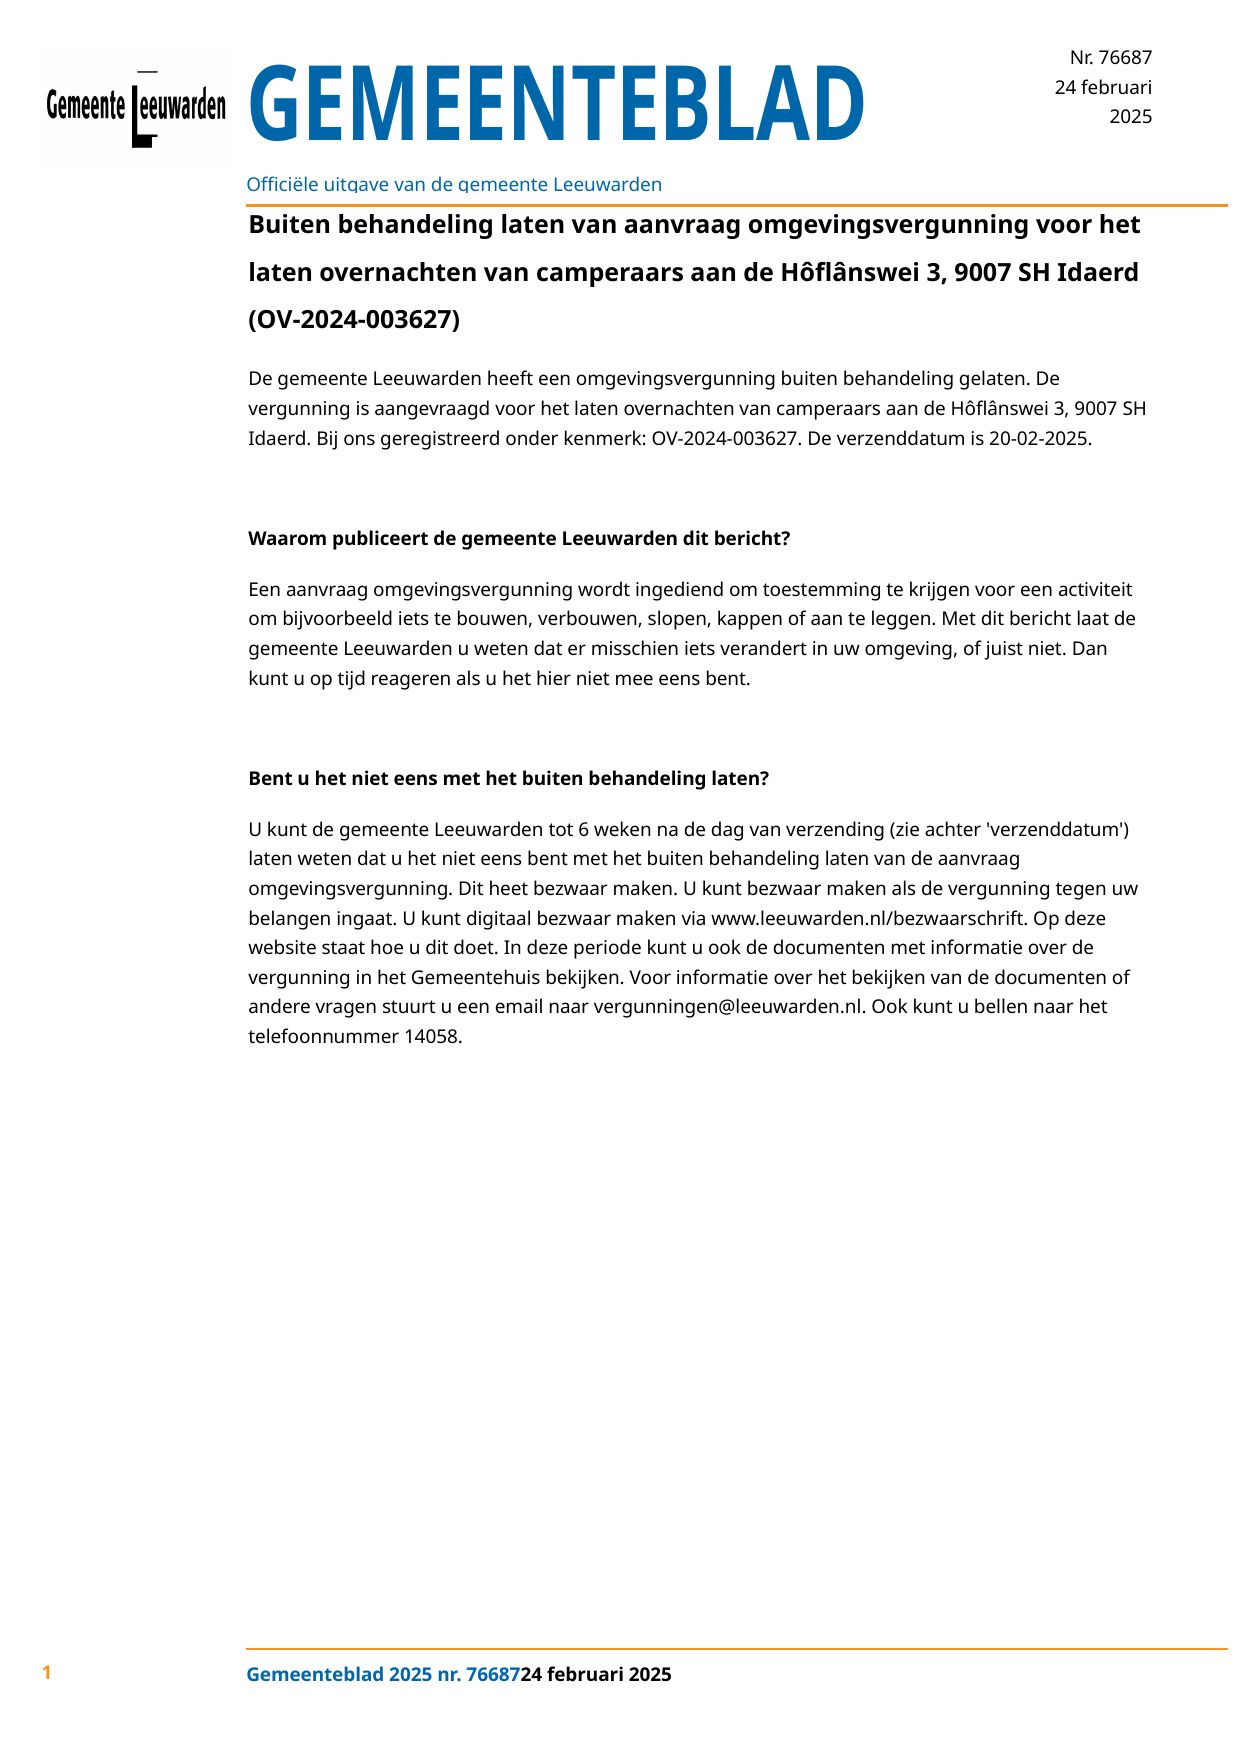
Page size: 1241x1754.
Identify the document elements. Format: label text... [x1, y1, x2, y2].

picture [41, 47, 231, 172]
text Buiten behandeling laten van aanvraag omgevingsvergunning voor het laten overnachten van camperaars aan de Hôflânswei 3, 9007 SH Idaerd (OV-2024-003627) [248, 207, 1152, 336]
text U kunt de gemeente Leeuwarden tot 6 weken na de dag van verzending (zie achter 'verzenddatum') laten weten dat u het niet eens bent met het buiten behandeling laten van de aanvraag omgevingsvergunning. Dit heet bezwaar maken. U kunt bezwaar maken als de vergunning tegen uw belangen ingaat. U kunt digitaal bezwaar maken via www.leeuwarden.nl/bezwaarschrift. Op deze website staat hoe u dit doet. In deze periode kunt u ook de documenten met informatie over de vergunning in het Gemeentehuis bekijken. Voor informatie over het bekijken van de documenten of andere vragen stuurt u een email naar vergunningen@leeuwarden.nl. Ook kunt u bellen naar het telefoonnummer 14058. [248, 816, 1152, 1049]
text Een aanvraag omgevingsvergunning wordt ingediend om toestemming te krijgen voor een activiteit om bijvoorbeeld iets te bouwen, verbouwen, slopen, kappen of aan te leggen. Met dit bericht laat de gemeente Leeuwarden u weten dat er misschien iets verandert in uw omgeving, of juist niet. Dan kunt u op tijd reageren als u het hier niet mee eens bent. [248, 576, 1152, 690]
text Bent u het niet eens met het buiten behandeling laten? [248, 766, 1152, 791]
text De gemeente Leeuwarden heeft een omgevingsvergunning buiten behandeling gelaten. De vergunning is aangevraagd voor het laten overnachten van camperaars aan de Hôflânswei 3, 9007 SH Idaerd. Bij ons geregistreerd onder kenmerk: OV-2024-003627. De verzenddatum is 20-02-2025. [248, 366, 1152, 450]
text Waarom publiceert de gemeente Leeuwarden dit bericht? [248, 526, 1152, 551]
